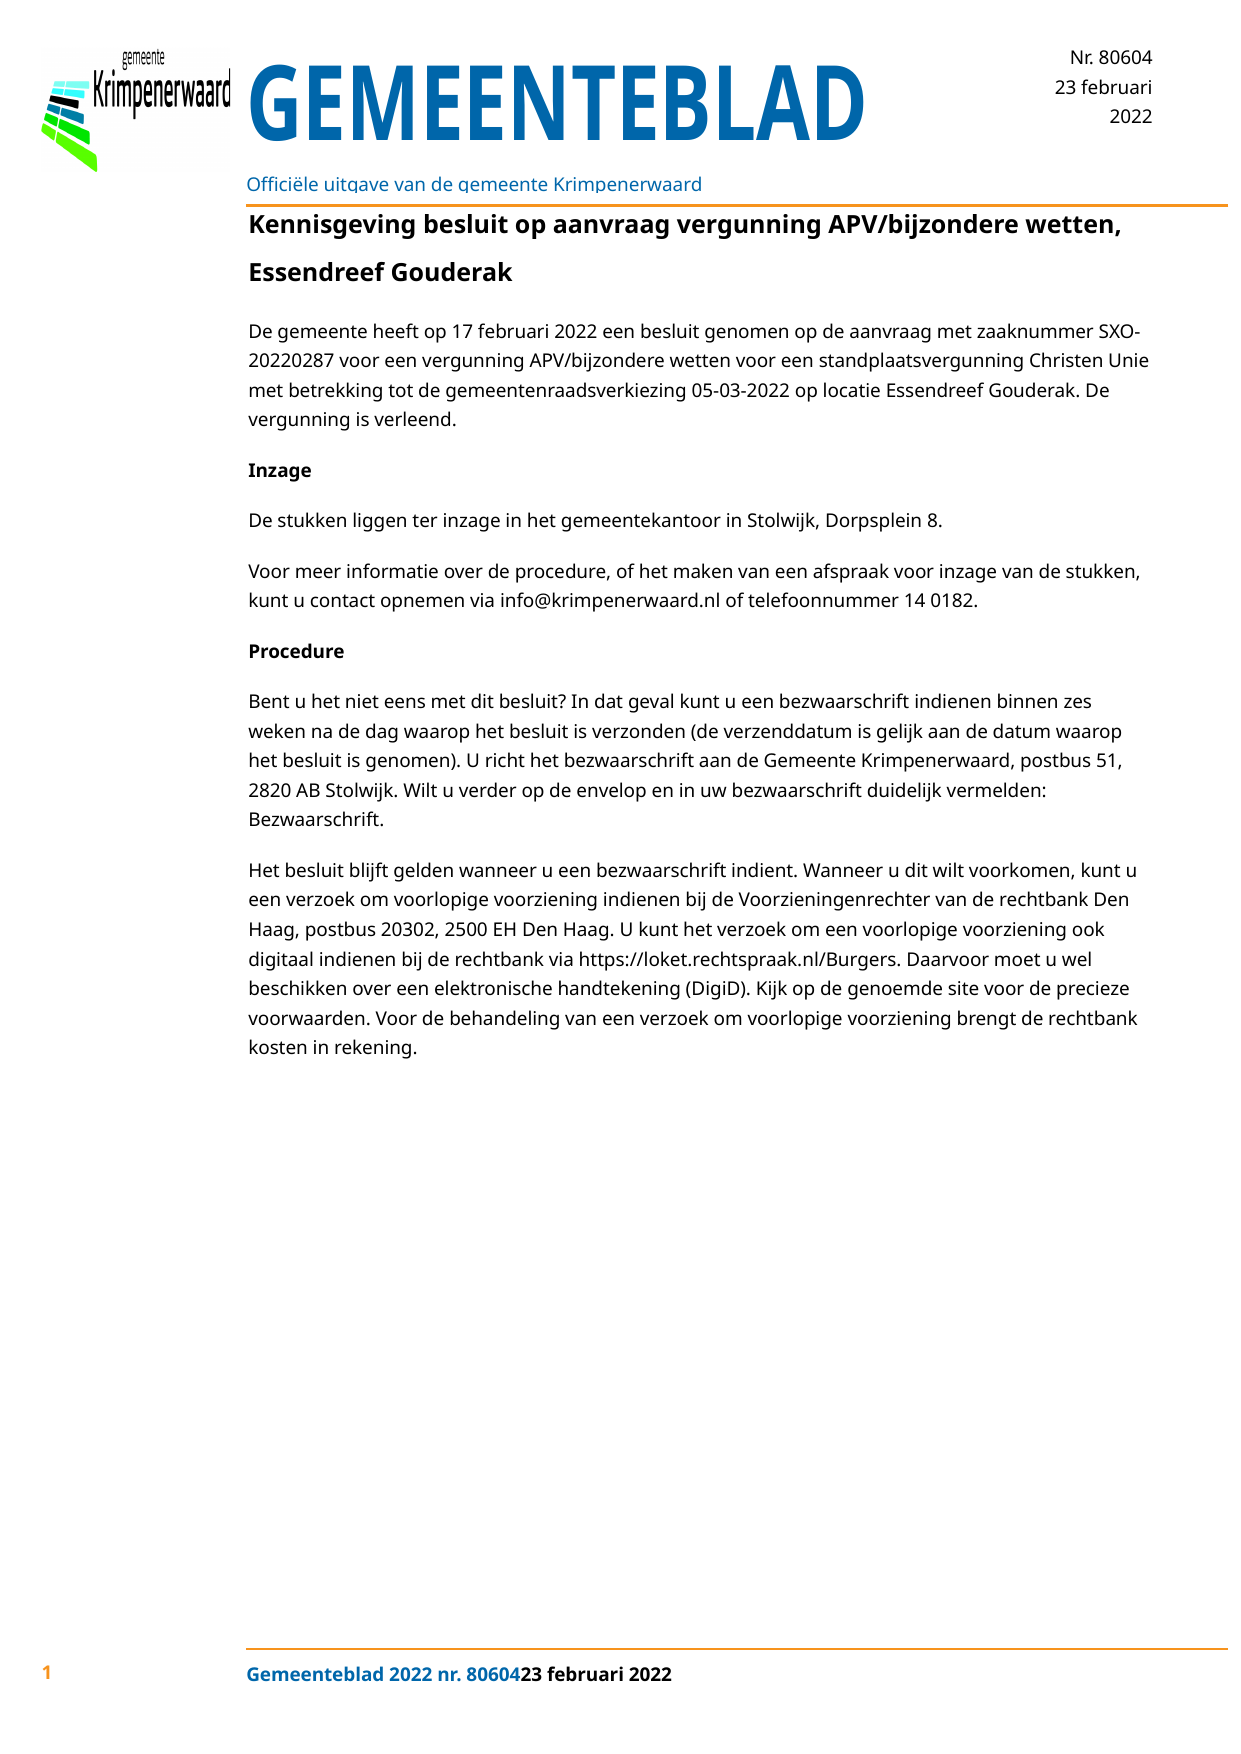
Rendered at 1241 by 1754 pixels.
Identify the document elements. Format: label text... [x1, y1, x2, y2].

text Bent u het niet eens met dit besluit? In dat geval kunt u een bezwaarschrift indienen binnen zes weken na de dag waarop het besluit is verzonden (de verzenddatum is gelijk aan de datum waarop het besluit is genomen). U richt het bezwaarschrift aan de Gemeente Krimpenerwaard, postbus 51, 2820 AB Stolwijk. Wilt u verder op de envelop en in uw bezwaarschrift duidelijk vermelden: Bezwaarschrift. [248, 688, 1152, 832]
text De stukken liggen ter inzage in het gemeentekantoor in Stolwijk, Dorpsplein 8. [248, 507, 1152, 533]
text Inzage [248, 457, 1152, 483]
picture [41, 47, 231, 172]
text Het besluit blijft gelden wanneer u een bezwaarschrift indient. Wanneer u dit wilt voorkomen, kunt u een verzoek om voorlopige voorziening indienen bij de Voorzieningenrechter van de rechtbank Den Haag, postbus 20302, 2500 EH Den Haag. U kunt het verzoek om een voorlopige voorziening ook digitaal indienen bij de rechtbank via https://loket.rechtspraak.nl/Burgers. Daarvoor moet u wel beschikken over een elektronische handtekening (DigiD). Kijk op de genoemde site voor de precieze voorwaarden. Voor de behandeling van een verzoek om voorlopige voorziening brengt de rechtbank kosten in rekening. [248, 857, 1152, 1060]
text De gemeente heeft op 17 februari 2022 een besluit genomen op de aanvraag met zaaknummer SXO-20220287 voor een vergunning APV/bijzondere wetten voor een standplaatsvergunning Christen Unie met betrekking tot de gemeentenraadsverkiezing 05-03-2022 op locatie Essendreef Gouderak. De vergunning is verleend. [248, 318, 1152, 432]
text Voor meer informatie over de procedure, of het maken van een afspraak voor inzage van de stukken, kunt u contact opnemen via info@krimpenerwaard.nl of telefoonnummer 14 0182. [248, 558, 1152, 613]
text Procedure [248, 638, 1152, 664]
text Kennisgeving besluit op aanvraag vergunning APV/bijzondere wetten, Essendreef Gouderak [248, 207, 1152, 288]
